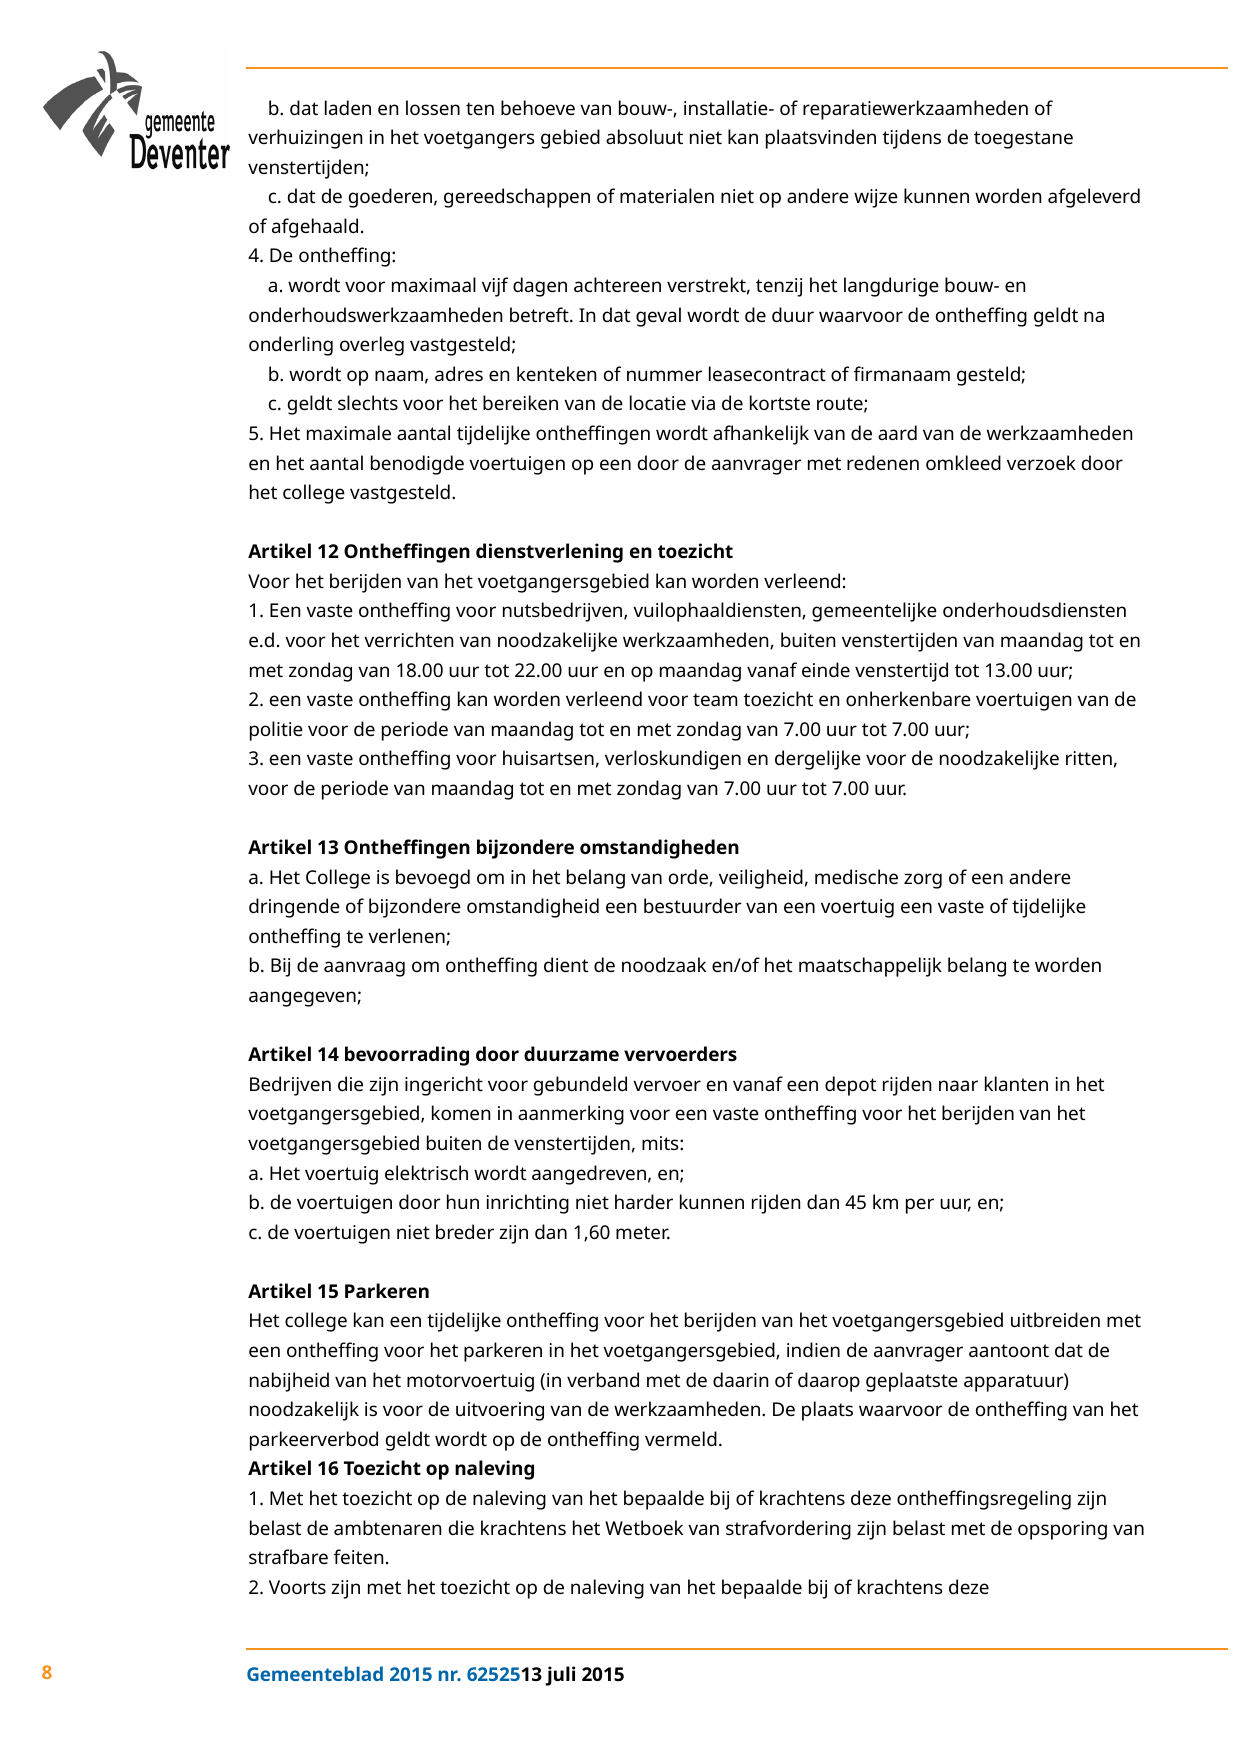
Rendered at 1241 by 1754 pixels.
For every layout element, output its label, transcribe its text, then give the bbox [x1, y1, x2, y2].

text 4. De ontheffing: [248, 243, 1152, 268]
text Artikel 13 Ontheffingen bijzondere omstandigheden [248, 834, 1152, 860]
text Het college kan een tijdelijke ontheffing voor het berijden van het voetgangersgebied uitbreiden met een ontheffing voor het parkeren in het voetgangersgebied, indien de aanvrager aantoont dat de nabijheid van het motorvoertuig (in verband met de daarin of daarop geplaatste apparatuur) noodzakelijk is voor de uitvoering van de werkzaamheden. De plaats waarvoor de ontheffing van het parkeerverbod geldt wordt op de ontheffing vermeld. [248, 1308, 1152, 1452]
text 1. Met het toezicht op de naleving van het bepaalde bij of krachtens deze ontheffingsregeling zijn belast de ambtenaren die krachtens het Wetboek van strafvordering zijn belast met de opsporing van strafbare feiten. [248, 1485, 1152, 1570]
text 1. Een vaste ontheffing voor nutsbedrijven, vuilophaaldiensten, gemeentelijke onderhoudsdiensten e.d. voor het verrichten van noodzakelijke werkzaamheden, buiten venstertijden van maandag tot en met zondag van 18.00 uur tot 22.00 uur en op maandag vanaf einde venstertijd tot 13.00 uur; [248, 598, 1152, 683]
text 3. een vaste ontheffing voor huisartsen, verloskundigen en dergelijke voor de noodzakelijke ritten, voor de periode van maandag tot en met zondag van 7.00 uur tot 7.00 uur. [248, 746, 1152, 801]
text b. dat laden en lossen ten behoeve van bouw-, installatie- of reparatiewerkzaamheden of verhuizingen in het voetgangers gebied absoluut niet kan plaatsvinden tijdens de toegestane venstertijden; [248, 95, 1152, 180]
text 2. Voorts zijn met het toezicht op de naleving van het bepaalde bij of krachtens deze [248, 1574, 1152, 1600]
text a. wordt voor maximaal vijf dagen achtereen verstrekt, tenzij het langdurige bouw- en onderhoudswerkzaamheden betreft. In dat geval wordt de duur waarvoor de ontheffing geldt na onderling overleg vastgesteld; [248, 272, 1152, 357]
text Bedrijven die zijn ingericht voor gebundeld vervoer en vanaf een depot rijden naar klanten in het voetgangersgebied, komen in aanmerking voor een vaste ontheffing voor het berijden van het voetgangersgebied buiten de venstertijden, mits: [248, 1071, 1152, 1156]
picture [41, 47, 231, 172]
text b. wordt op naam, adres en kenteken of nummer leasecontract of firmanaam gesteld; [248, 361, 1152, 387]
text Artikel 15 Parkeren [248, 1278, 1152, 1304]
text c. de voertuigen niet breder zijn dan 1,60 meter. [248, 1219, 1152, 1245]
text 2. een vaste ontheffing kan worden verleend voor team toezicht en onherkenbare voertuigen van de politie voor de periode van maandag tot en met zondag van 7.00 uur tot 7.00 uur; [248, 686, 1152, 742]
text Artikel 16 Toezicht op naleving [248, 1456, 1152, 1481]
text b. de voertuigen door hun inrichting niet harder kunnen rijden dan 45 km per uur, en; [248, 1189, 1152, 1215]
text b. Bij de aanvraag om ontheffing dient de noodzaak en/of het maatschappelijk belang te worden aangegeven; [248, 953, 1152, 1008]
text Voor het berijden van het voetgangersgebied kan worden verleend: [248, 568, 1152, 594]
text c. geldt slechts voor het bereiken van de locatie via de kortste route; [248, 391, 1152, 416]
text 5. Het maximale aantal tijdelijke ontheffingen wordt afhankelijk van de aard van de werkzaamheden en het aantal benodigde voertuigen op een door de aanvrager met redenen omkleed verzoek door het college vastgesteld. [248, 420, 1152, 505]
text Artikel 14 bevoorrading door duurzame vervoerders [248, 1041, 1152, 1067]
text Artikel 12 Ontheffingen dienstverlening en toezicht [248, 538, 1152, 564]
text a. Het College is bevoegd om in het belang van orde, veiligheid, medische zorg of een andere dringende of bijzondere omstandigheid een bestuurder van een voertuig een vaste of tijdelijke ontheffing te verlenen; [248, 864, 1152, 949]
text a. Het voertuig elektrisch wordt aangedreven, en; [248, 1160, 1152, 1186]
text c. dat de goederen, gereedschappen of materialen niet op andere wijze kunnen worden afgeleverd of afgehaald. [248, 183, 1152, 239]
